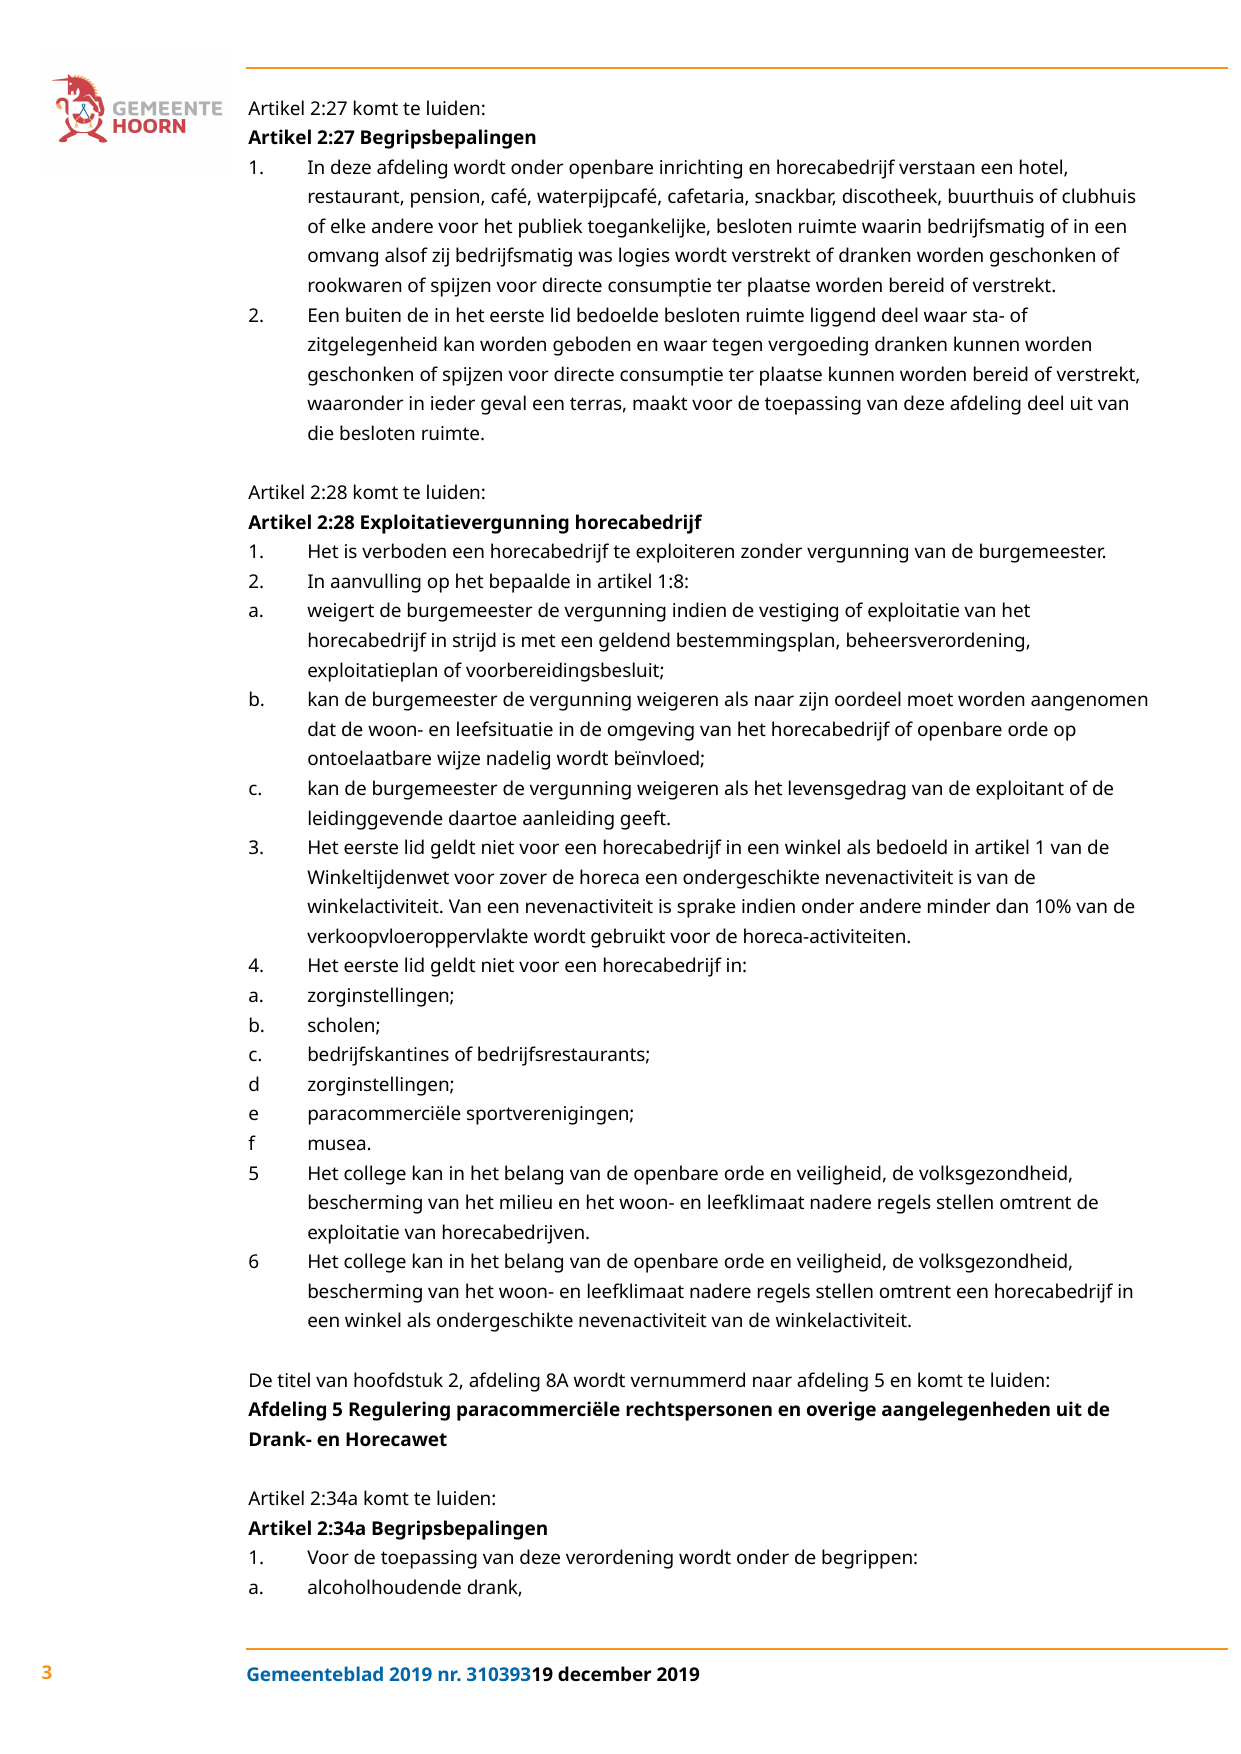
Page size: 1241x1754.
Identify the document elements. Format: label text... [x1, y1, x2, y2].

text Artikel 2:27 Begripsbepalingen [248, 124, 1152, 150]
text Artikel 2:34a komt te luiden: [248, 1485, 1152, 1511]
text Artikel 2:27 komt te luiden: [248, 95, 1152, 121]
list Het is verboden een horecabedrijf te exploiteren zonder vergunning van de burgemeester. [248, 538, 1152, 564]
list Het eerste lid geldt niet voor een horecabedrijf in een winkel als bedoeld in artikel 1 van de Winkeltijdenwet voor zover de horeca een ondergeschikte nevenactiviteit is van de winkelactiviteit. Van een nevenactiviteit is sprake indien onder andere minder dan 10% van de verkoopvloeroppervlakte wordt gebruikt voor de horeca-activiteiten. [248, 834, 1152, 949]
list Voor de toepassing van deze verordening wordt onder de begrippen: [248, 1544, 1152, 1570]
text De titel van hoofdstuk 2, afdeling 8A wordt vernummerd naar afdeling 5 en komt te luiden: [248, 1367, 1152, 1393]
list alcoholhoudende drank, [248, 1574, 1152, 1600]
text Afdeling 5 Regulering paracommerciële rechtspersonen en overige aangelegenheden uit de Drank- en Horecawet [248, 1396, 1152, 1452]
list kan de burgemeester de vergunning weigeren als naar zijn oordeel moet worden aangenomen dat de woon- en leefsituatie in de omgeving van het horecabedrijf of openbare orde op ontoelaatbare wijze nadelig wordt beïnvloed; [248, 686, 1152, 771]
list weigert de burgemeester de vergunning indien de vestiging of exploitatie van het horecabedrijf in strijd is met een geldend bestemmingsplan, beheersverordening, exploitatieplan of voorbereidingsbesluit; [248, 598, 1152, 683]
list kan de burgemeester de vergunning weigeren als het levensgedrag van de exploitant of de leidinggevende daartoe aanleiding geeft. [248, 775, 1152, 831]
list bedrijfskantines of bedrijfsrestaurants; [248, 1041, 1152, 1067]
text Artikel 2:28 Exploitatievergunning horecabedrijf [248, 509, 1152, 535]
picture [41, 47, 231, 172]
text Artikel 2:28 komt te luiden: [248, 479, 1152, 505]
list Het college kan in het belang van de openbare orde en veiligheid, de volksgezondheid, bescherming van het milieu en het woon- en leefklimaat nadere regels stellen omtrent de exploitatie van horecabedrijven. [248, 1160, 1152, 1245]
list zorginstellingen; [248, 1071, 1152, 1097]
text Artikel 2:34a Begripsbepalingen [248, 1515, 1152, 1541]
list Het college kan in het belang van de openbare orde en veiligheid, de volksgezondheid, bescherming van het woon- en leefklimaat nadere regels stellen omtrent een horecabedrijf in een winkel als ondergeschikte nevenactiviteit van de winkelactiviteit. [248, 1248, 1152, 1333]
list scholen; [248, 1012, 1152, 1038]
list Het eerste lid geldt niet voor een horecabedrijf in: [248, 953, 1152, 978]
list musea. [248, 1130, 1152, 1156]
list Een buiten de in het eerste lid bedoelde besloten ruimte liggend deel waar sta- of zitgelegenheid kan worden geboden en waar tegen vergoeding dranken kunnen worden geschonken of spijzen voor directe consumptie ter plaatse kunnen worden bereid of verstrekt, waaronder in ieder geval een terras, maakt voor de toepassing van deze afdeling deel uit van die besloten ruimte. [248, 302, 1152, 446]
list In deze afdeling wordt onder openbare inrichting en horecabedrijf verstaan een hotel, restaurant, pension, café, waterpijpcafé, cafetaria, snackbar, discotheek, buurthuis of clubhuis of elke andere voor het publiek toegankelijke, besloten ruimte waarin bedrijfsmatig of in een omvang alsof zij bedrijfsmatig was logies wordt verstrekt of dranken worden geschonken of rookwaren of spijzen voor directe consumptie ter plaatse worden bereid of verstrekt. [248, 154, 1152, 298]
list In aanvulling op het bepaalde in artikel 1:8: [248, 568, 1152, 594]
list zorginstellingen; [248, 982, 1152, 1008]
list paracommerciële sportverenigingen; [248, 1101, 1152, 1126]
